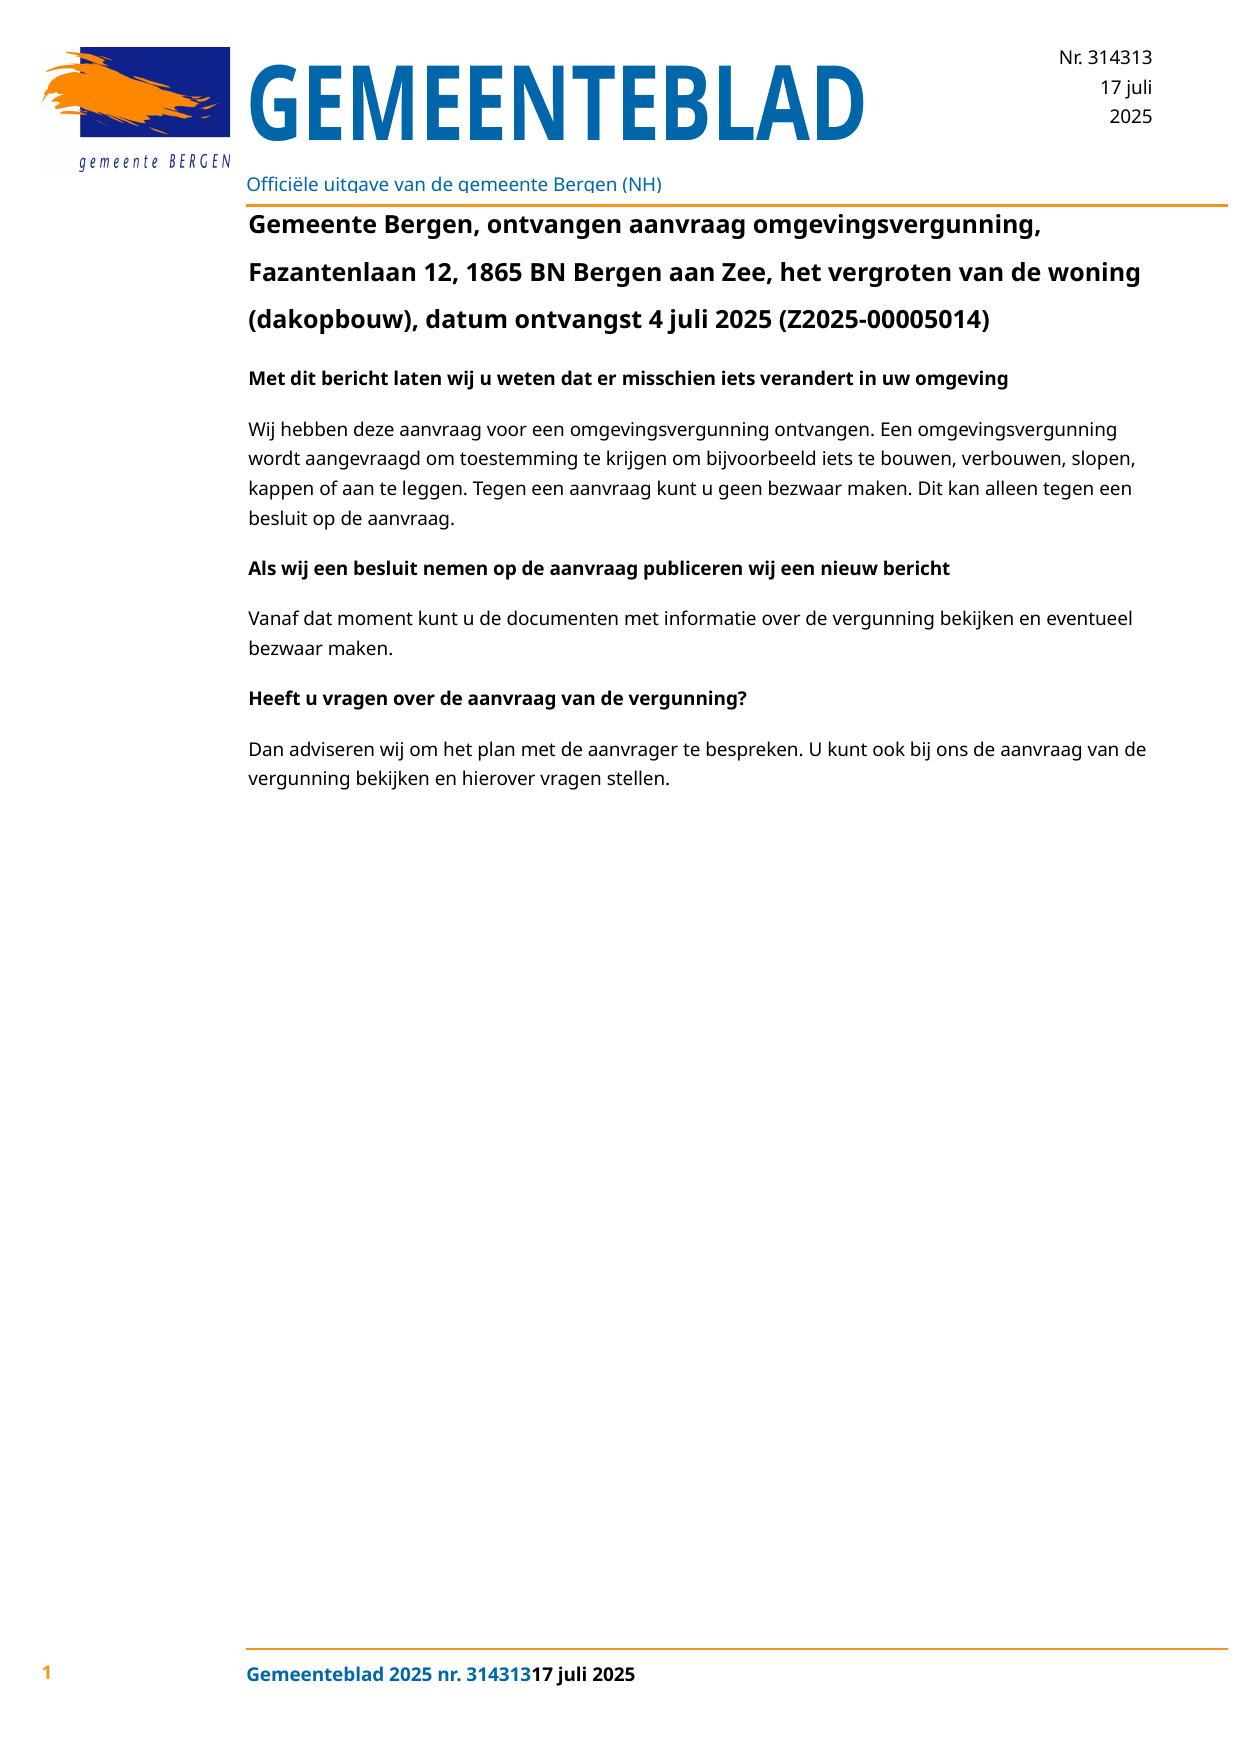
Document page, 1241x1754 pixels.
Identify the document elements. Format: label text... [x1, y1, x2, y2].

picture [41, 47, 231, 172]
text Gemeente Bergen, ontvangen aanvraag omgevingsvergunning, Fazantenlaan 12, 1865 BN Bergen aan Zee, het vergroten van de woning (dakopbouw), datum ontvangst 4 juli 2025 (Z2025-00005014) [248, 207, 1152, 336]
text Als wij een besluit nemen op de aanvraag publiceren wij een nieuw bericht [248, 555, 1152, 581]
text Heeft u vragen over de aanvraag van de vergunning? [248, 686, 1152, 711]
text Met dit bericht laten wij u weten dat er misschien iets verandert in uw omgeving [248, 366, 1152, 391]
text Wij hebben deze aanvraag voor een omgevingsvergunning ontvangen. Een omgevingsvergunning wordt aangevraagd om toestemming te krijgen om bijvoorbeeld iets te bouwen, verbouwen, slopen, kappen of aan te leggen. Tegen een aanvraag kunt u geen bezwaar maken. Dit kan alleen tegen een besluit op de aanvraag. [248, 416, 1152, 530]
text Dan adviseren wij om het plan met de aanvrager te bespreken. U kunt ook bij ons de aanvraag van de vergunning bekijken en hierover vragen stellen. [248, 736, 1152, 791]
text Vanaf dat moment kunt u de documenten met informatie over de vergunning bekijken en eventueel bezwaar maken. [248, 606, 1152, 661]
